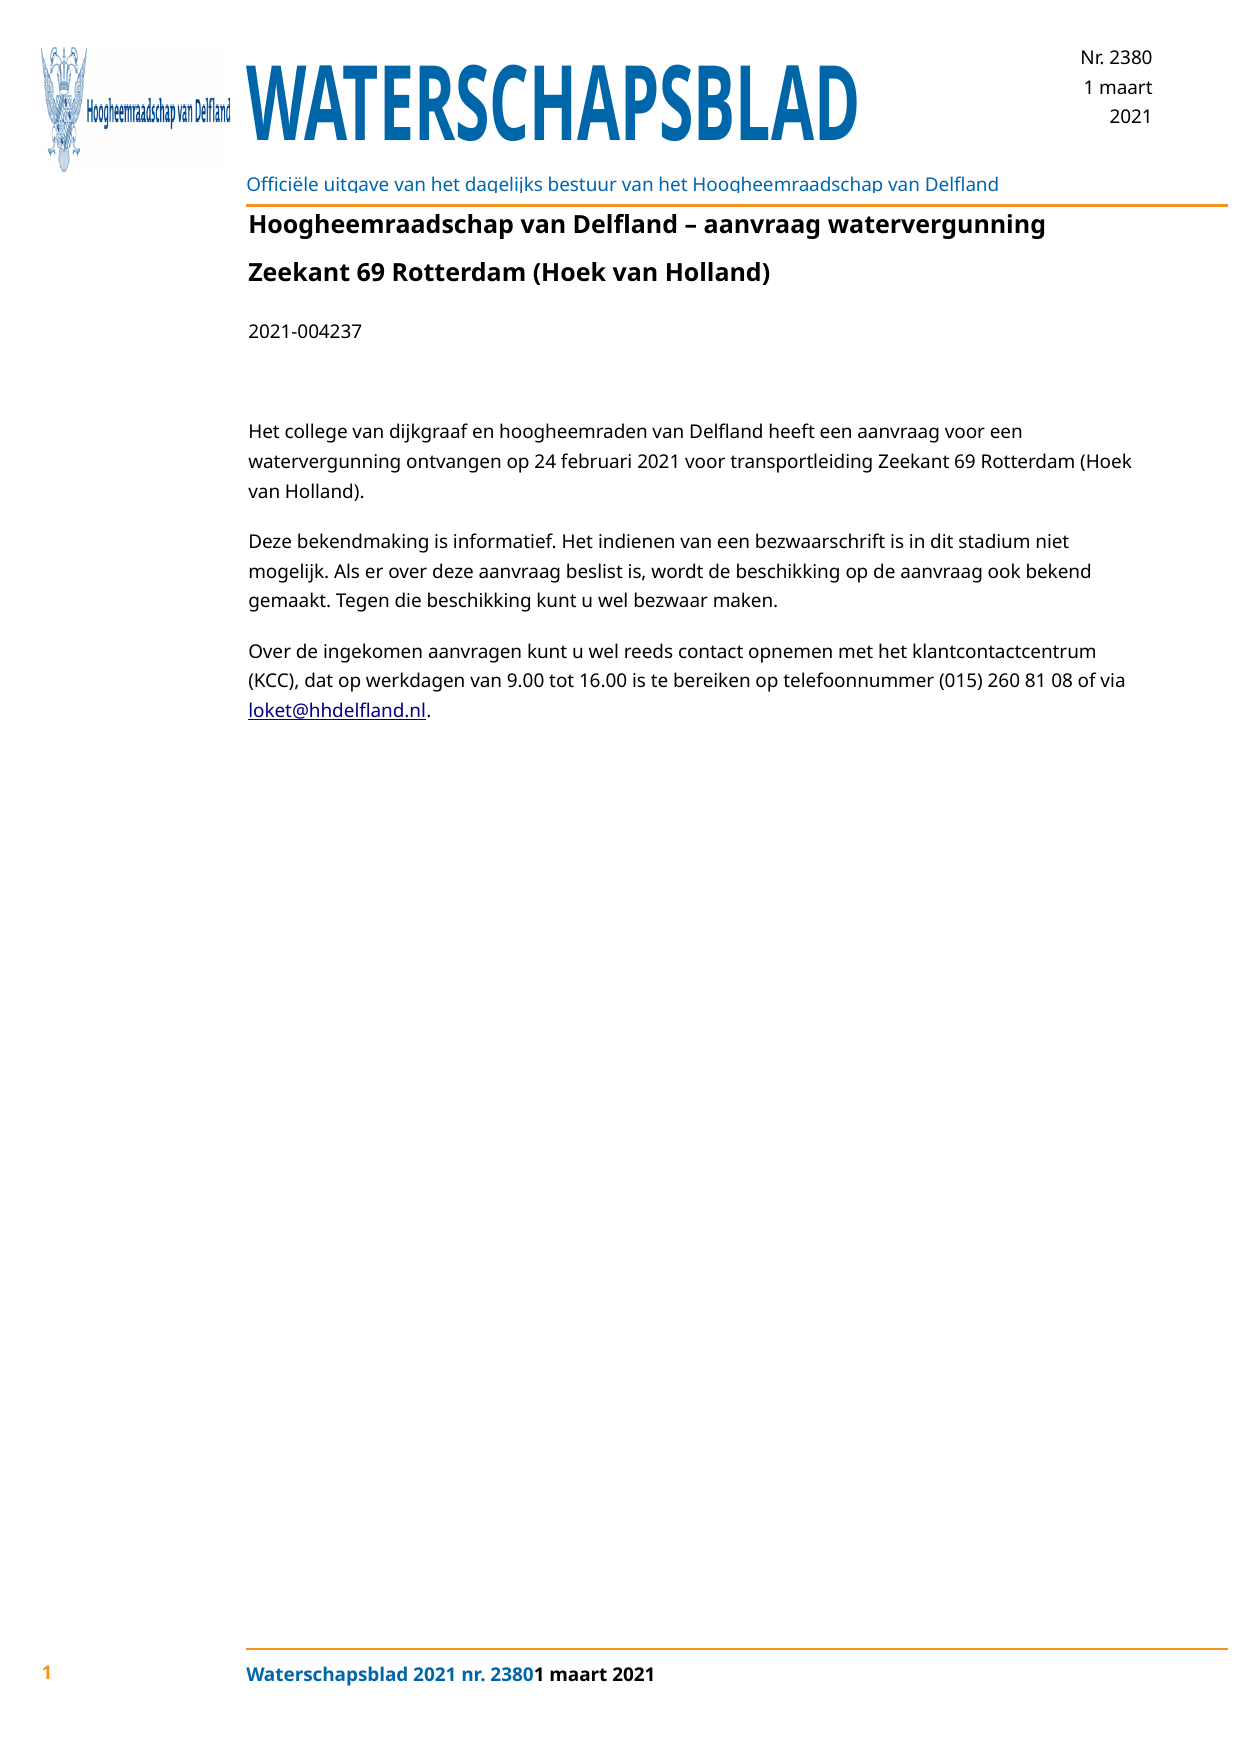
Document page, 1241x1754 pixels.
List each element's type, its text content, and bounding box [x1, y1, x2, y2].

text Over de ingekomen aanvragen kunt u wel reeds contact opnemen met het klantcontactcentrum (KCC), dat op werkdagen van 9.00 tot 16.00 is te bereiken op telefoonnummer (015) 260 81 08 of via loket@hhdelfland.nl. [248, 638, 1152, 723]
text Deze bekendmaking is informatief. Het indienen van een bezwaarschrift is in dit stadium niet mogelijk. Als er over deze aanvraag beslist is, wordt de beschikking op de aanvraag ook bekend gemaakt. Tegen die beschikking kunt u wel bezwaar maken. [248, 528, 1152, 613]
text 2021-004237 [248, 318, 1152, 344]
text Het college van dijkgraaf en hoogheemraden van Delfland heeft een aanvraag voor een watervergunning ontvangen op 24 februari 2021 voor transportleiding Zeekant 69 Rotterdam (Hoek van Holland). [248, 419, 1152, 504]
picture [41, 47, 231, 172]
text Hoogheemraadschap van Delfland – aanvraag watervergunning Zeekant 69 Rotterdam (Hoek van Holland) [248, 207, 1152, 288]
